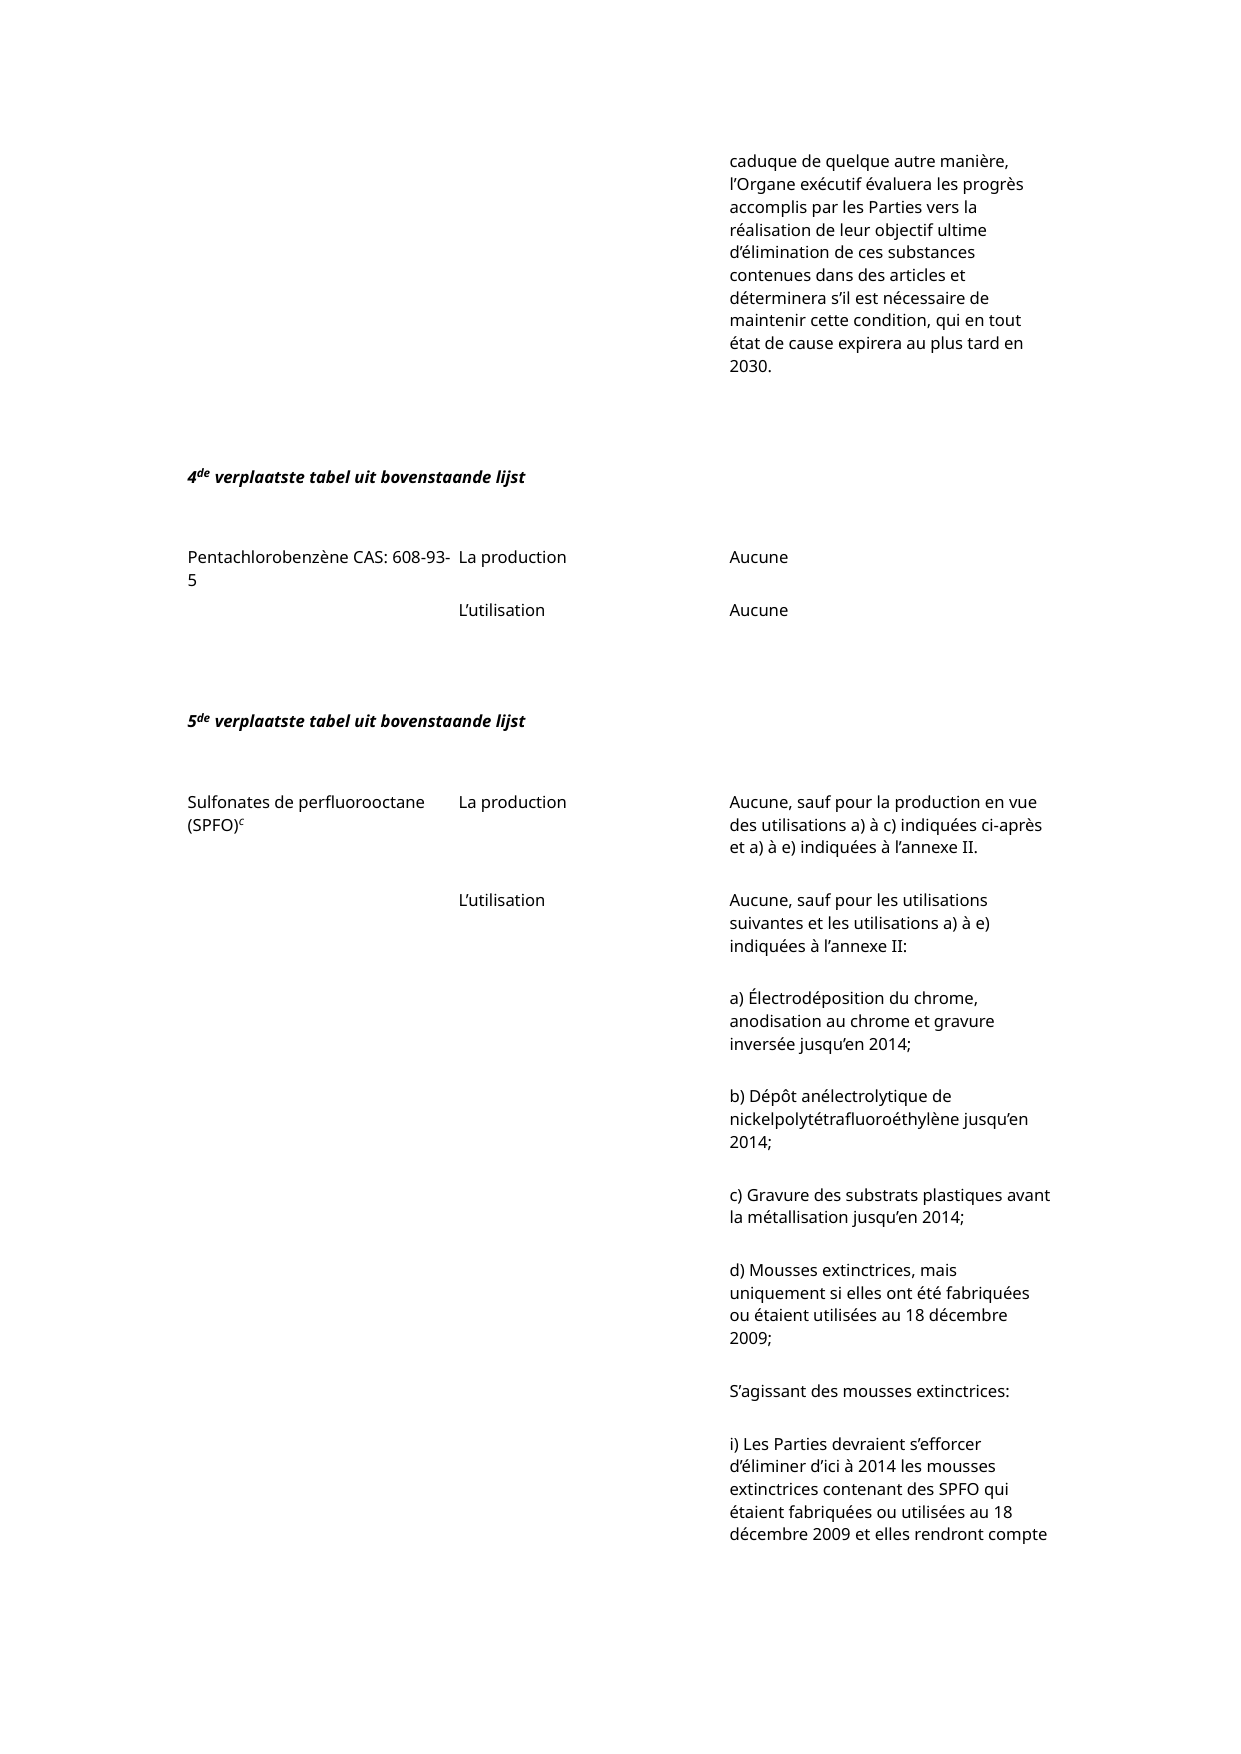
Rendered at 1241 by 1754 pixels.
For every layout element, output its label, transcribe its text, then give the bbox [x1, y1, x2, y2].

table_header La production [458, 791, 729, 889]
table_cell a) Électrodéposition du chrome, anodisation au chrome et gravure inversée jusqu’en 2014; [729, 987, 1053, 1085]
table_cell d) Mousses extinctrices, mais uniquement si elles ont été fabriquées ou étaient utilisées au 18 décembre 2009; S’agissant des mousses extinctrices: [729, 1259, 1053, 1432]
table_header Aucune, sauf pour la production en vue des utilisations a) à c) indiquées ci-après et a) à e) indiquées à l’annexe II. [729, 791, 1053, 889]
table_cell b) Dépôt anélectrolytique de nickelpolytétrafluoroéthylène jusqu’en 2014; [729, 1085, 1053, 1183]
table_header Aucune [729, 546, 1053, 599]
table_cell [188, 150, 458, 407]
table_cell [458, 150, 729, 407]
text 4de verplaatste tabel uit bovenstaande lijst [187, 466, 1053, 488]
table_cell [188, 987, 458, 1085]
table_cell [188, 1085, 458, 1183]
table_cell [188, 1432, 458, 1546]
table_cell [188, 1259, 458, 1432]
table_header Sulfonates de perfluorooctane (SPFO)c [188, 791, 458, 987]
table_cell c) Gravure des substrats plastiques avant la métallisation jusqu’en 2014; [729, 1183, 1053, 1258]
table_cell i) Les Parties devraient s’efforcer d’éliminer d’ici à 2014 les mousses extinctrices contenant des SPFO qui étaient fabriquées ou utilisées au 18 décembre 2009 et elles rendront compte [729, 1432, 1053, 1546]
table_header La production [458, 546, 729, 599]
table_cell Aucune [729, 599, 1053, 652]
table_cell [458, 1085, 729, 1183]
table_cell [458, 987, 729, 1085]
table_cell [458, 1183, 729, 1258]
table_cell caduque de quelque autre manière, l’Organe exécutif évaluera les progrès accomplis par les Parties vers la réalisation de leur objectif ultime d’élimination de ces substances contenues dans des articles et déterminera s’il est nécessaire de maintenir cette condition, qui en tout état de cause expirera au plus tard en 2030. [729, 150, 1053, 407]
table_cell L’utilisation [458, 889, 729, 987]
table_cell [458, 1259, 729, 1432]
table_cell [188, 1183, 458, 1258]
table_header Pentachlorobenzène CAS: 608-93-5 [188, 546, 458, 652]
table_cell L’utilisation [458, 599, 729, 652]
text 5de verplaatste tabel uit bovenstaande lijst [187, 710, 1053, 733]
table_cell Aucune, sauf pour les utilisations suivantes et les utilisations a) à e) indiquées à l’annexe II: [729, 889, 1053, 987]
table_cell [458, 1432, 729, 1546]
